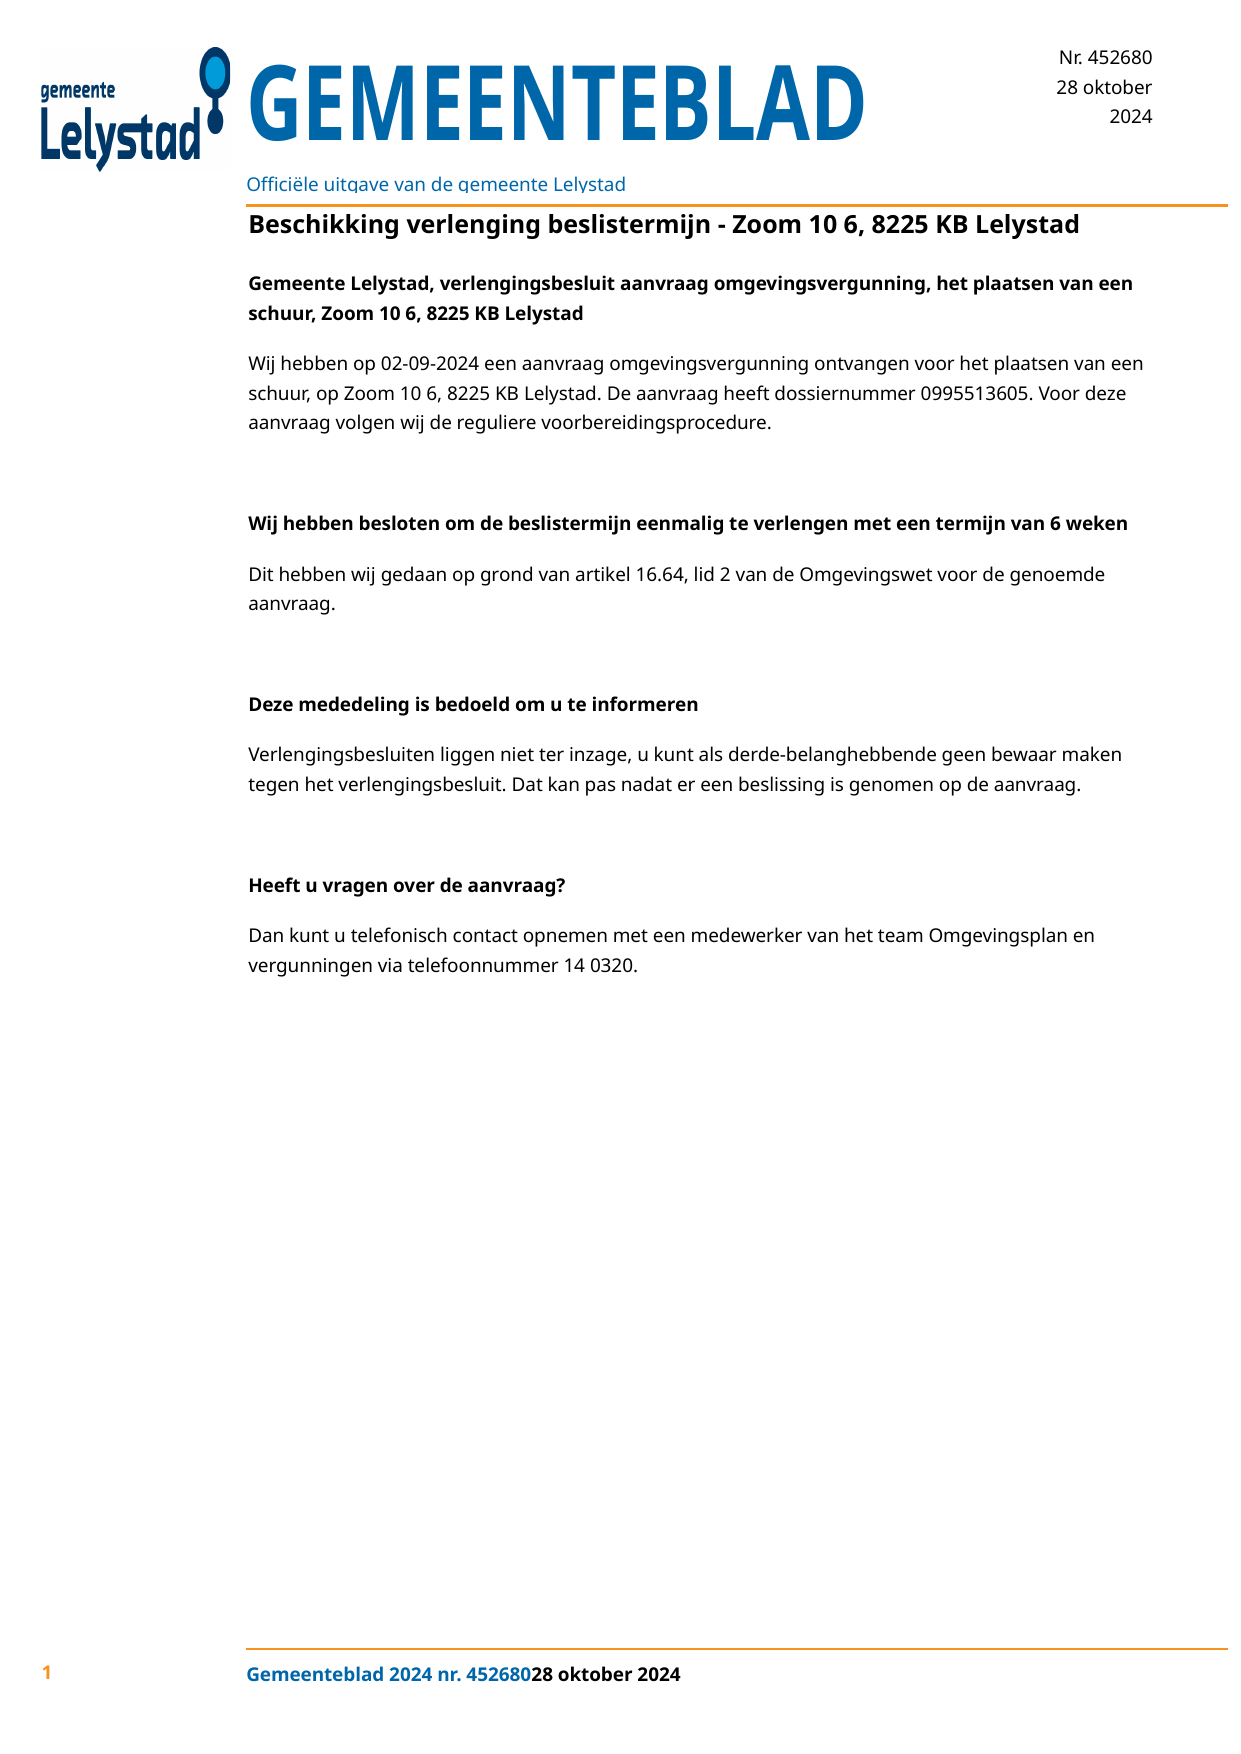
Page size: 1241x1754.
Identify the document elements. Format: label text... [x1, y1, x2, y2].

text Wij hebben op 02-09-2024 een aanvraag omgevingsvergunning ontvangen voor het plaatsen van een schuur, op Zoom 10 6, 8225 KB Lelystad. De aanvraag heeft dossiernummer 0995513605. Voor deze aanvraag volgen wij de reguliere voorbereidingsprocedure. [248, 350, 1152, 435]
text Dan kunt u telefonisch contact opnemen met een medewerker van het team Omgevingsplan en vergunningen via telefoonnummer 14 0320. [248, 922, 1152, 978]
text Beschikking verlenging beslistermijn - Zoom 10 6, 8225 KB Lelystad [248, 207, 1152, 241]
text Dit hebben wij gedaan op grond van artikel 16.64, lid 2 van de Omgevingswet voor de genoemde aanvraag. [248, 561, 1152, 616]
picture [41, 47, 231, 172]
text Gemeente Lelystad, verlengingsbesluit aanvraag omgevingsvergunning, het plaatsen van een schuur, Zoom 10 6, 8225 KB Lelystad [248, 270, 1152, 326]
text Heeft u vragen over de aanvraag? [248, 872, 1152, 898]
text Wij hebben besloten om de beslistermijn eenmalig te verlengen met een termijn van 6 weken [248, 510, 1152, 536]
text Deze mededeling is bedoeld om u te informeren [248, 691, 1152, 717]
text Verlengingsbesluiten liggen niet ter inzage, u kunt als derde-belanghebbende geen bewaar maken tegen het verlengingsbesluit. Dat kan pas nadat er een beslissing is genomen op de aanvraag. [248, 742, 1152, 797]
